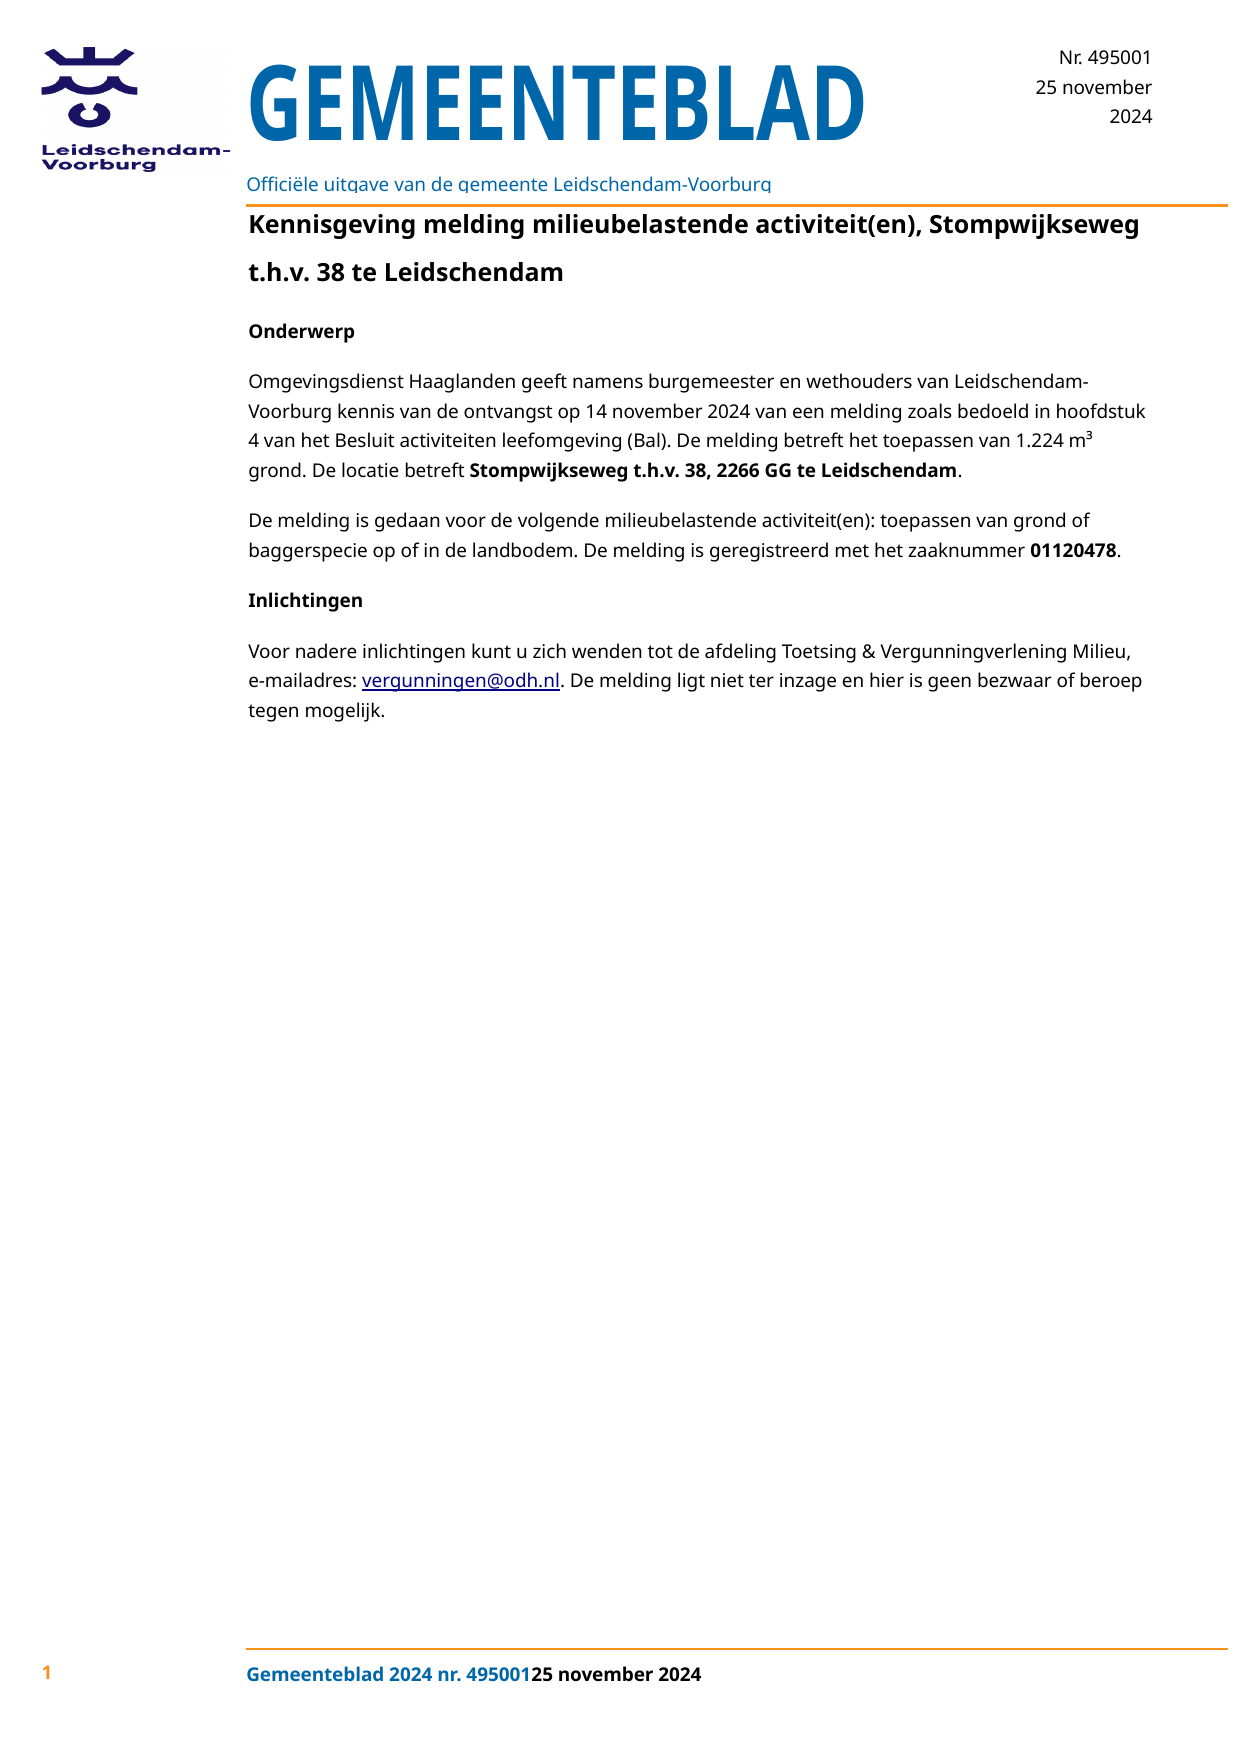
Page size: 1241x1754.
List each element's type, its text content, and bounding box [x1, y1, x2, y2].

text Inlichtingen [248, 587, 1152, 613]
text Omgevingsdienst Haaglanden geeft namens burgemeester en wethouders van Leidschendam-Voorburg kennis van de ontvangst op 14 november 2024 van een melding zoals bedoeld in hoofdstuk 4 van het Besluit activiteiten leefomgeving (Bal). De melding betreft het toepassen van 1.224 m³ grond. De locatie betreft Stompwijkseweg t.h.v. 38, 2266 GG te Leidschendam. [248, 368, 1152, 483]
picture [41, 47, 231, 172]
text Voor nadere inlichtingen kunt u zich wenden tot de afdeling Toetsing & Vergunningverlening Milieu, e-mailadres: vergunningen@odh.nl. De melding ligt niet ter inzage en hier is geen bezwaar of beroep tegen mogelijk. [248, 638, 1152, 723]
text Kennisgeving melding milieubelastende activiteit(en), Stompwijkseweg t.h.v. 38 te Leidschendam [248, 207, 1152, 288]
text Onderwerp [248, 318, 1152, 344]
text De melding is gedaan voor de volgende milieubelastende activiteit(en): toepassen van grond of baggerspecie op of in de landbodem. De melding is geregistreerd met het zaaknummer 01120478. [248, 507, 1152, 563]
